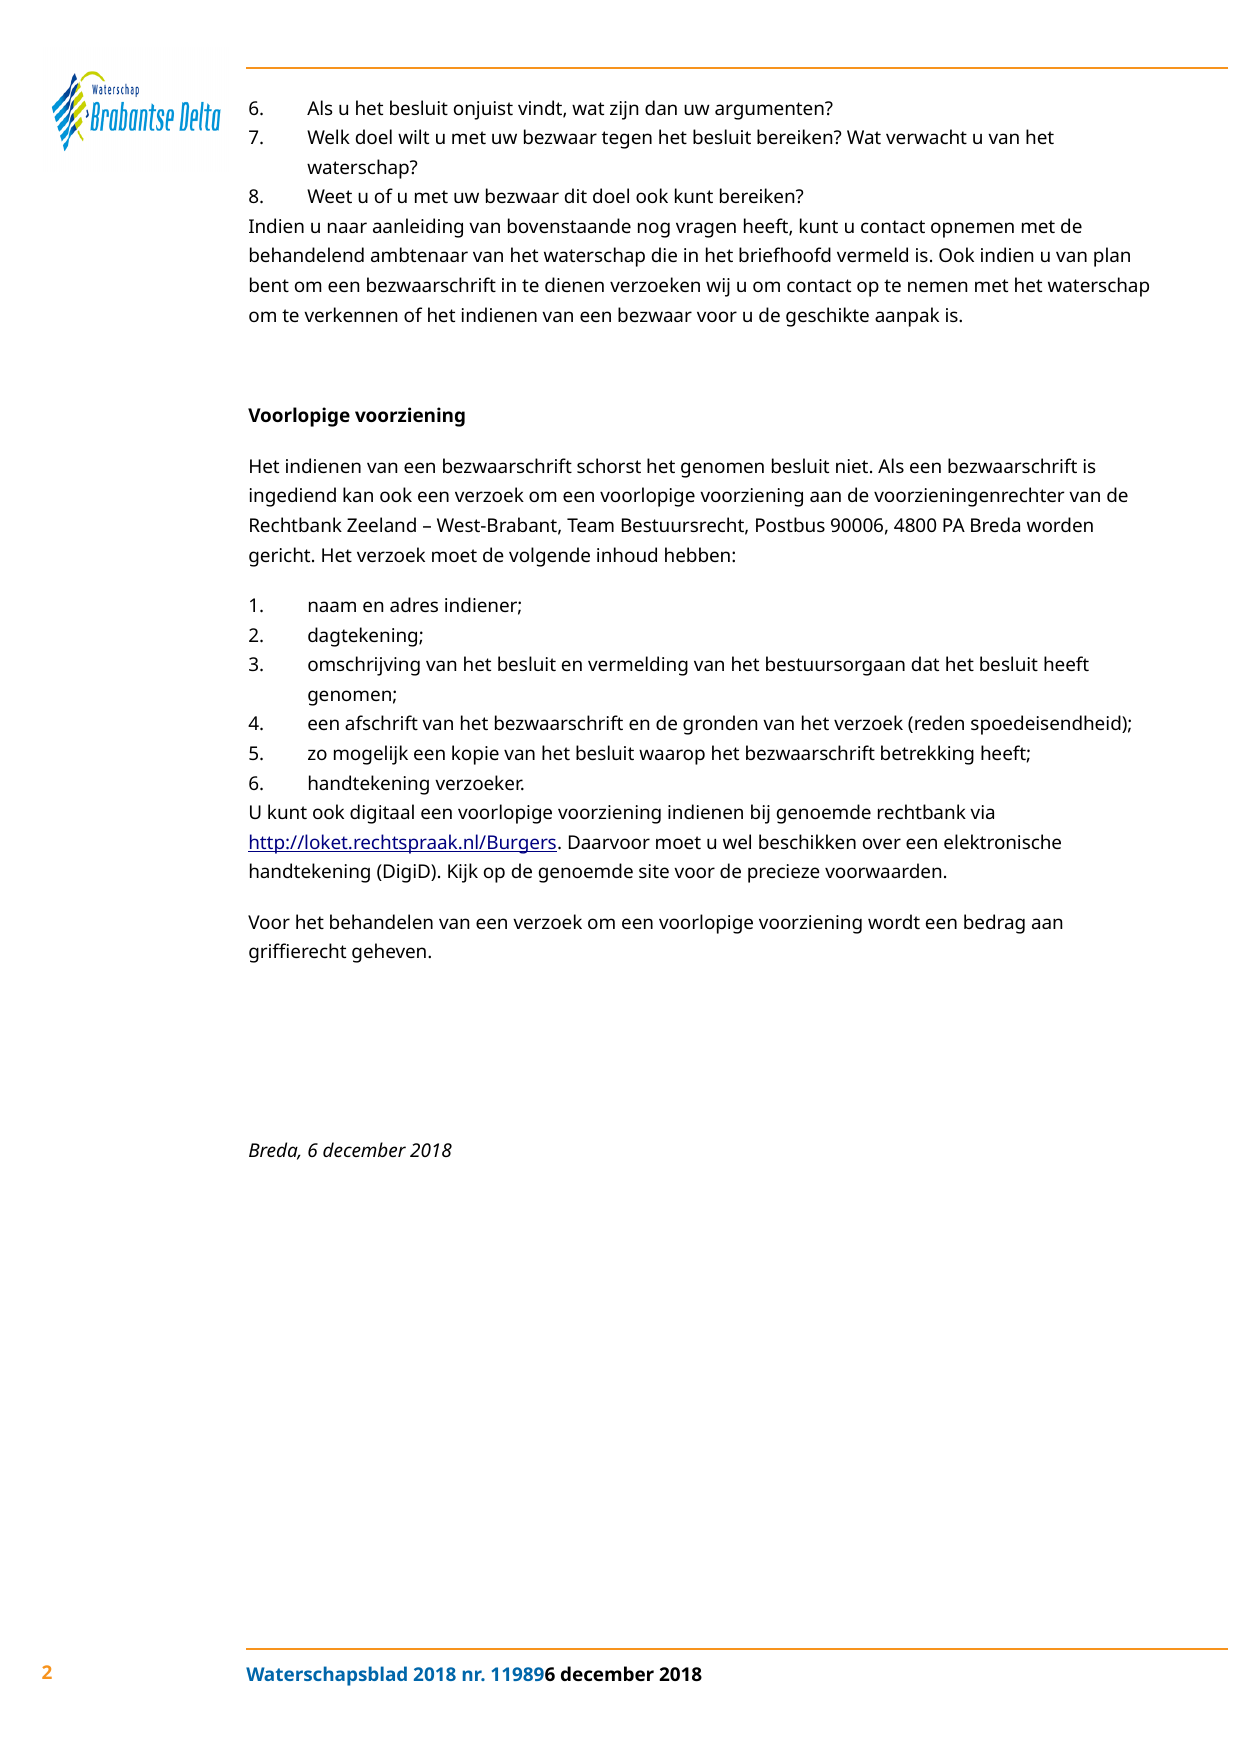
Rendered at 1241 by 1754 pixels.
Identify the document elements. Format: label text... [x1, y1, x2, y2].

list omschrijving van het besluit en vermelding van het bestuursorgaan dat het besluit heeft genomen; [248, 651, 1152, 707]
picture [41, 47, 231, 172]
list een afschrift van het bezwaarschrift en de gronden van het verzoek (reden spoedeisendheid); [248, 711, 1152, 736]
text U kunt ook digitaal een voorlopige voorziening indienen bij genoemde rechtbank via http://loket.rechtspraak.nl/Burgers. Daarvoor moet u wel beschikken over een elektronische handtekening (DigiD). Kijk op de genoemde site voor de precieze voorwaarden. [248, 799, 1152, 884]
text Voor het behandelen van een verzoek om een voorlopige voorziening wordt een bedrag aan griffierecht geheven. [248, 909, 1152, 964]
text Het indienen van een bezwaarschrift schorst het genomen besluit niet. Als een bezwaarschrift is ingediend kan ook een verzoek om een voorlopige voorziening aan de voorzieningenrechter van de Rechtbank Zeeland – West-Brabant, Team Bestuursrecht, Postbus 90006, 4800 PA Breda worden gericht. Het verzoek moet de volgende inhoud hebben: [248, 453, 1152, 568]
list handtekening verzoeker. [248, 770, 1152, 796]
list Weet u of u met uw bezwaar dit doel ook kunt bereiken? [248, 183, 1152, 209]
list Welk doel wilt u met uw bezwaar tegen het besluit bereiken? Wat verwacht u van het waterschap? [248, 124, 1152, 180]
list dagtekening; [248, 622, 1152, 648]
text Indien u naar aanleiding van bovenstaande nog vragen heeft, kunt u contact opnemen met de behandelend ambtenaar van het waterschap die in het briefhoofd vermeld is. Ook indien u van plan bent om een bezwaarschrift in te dienen verzoeken wij u om contact op te nemen met het waterschap om te verkennen of het indienen van een bezwaar voor u de geschikte aanpak is. [248, 213, 1152, 328]
text Voorlopige voorziening [248, 403, 1152, 428]
text Breda, 6 december 2018 [248, 1138, 1152, 1163]
list zo mogelijk een kopie van het besluit waarop het bezwaarschrift betrekking heeft; [248, 740, 1152, 766]
list Als u het besluit onjuist vindt, wat zijn dan uw argumenten? [248, 95, 1152, 121]
list naam en adres indiener; [248, 592, 1152, 618]
